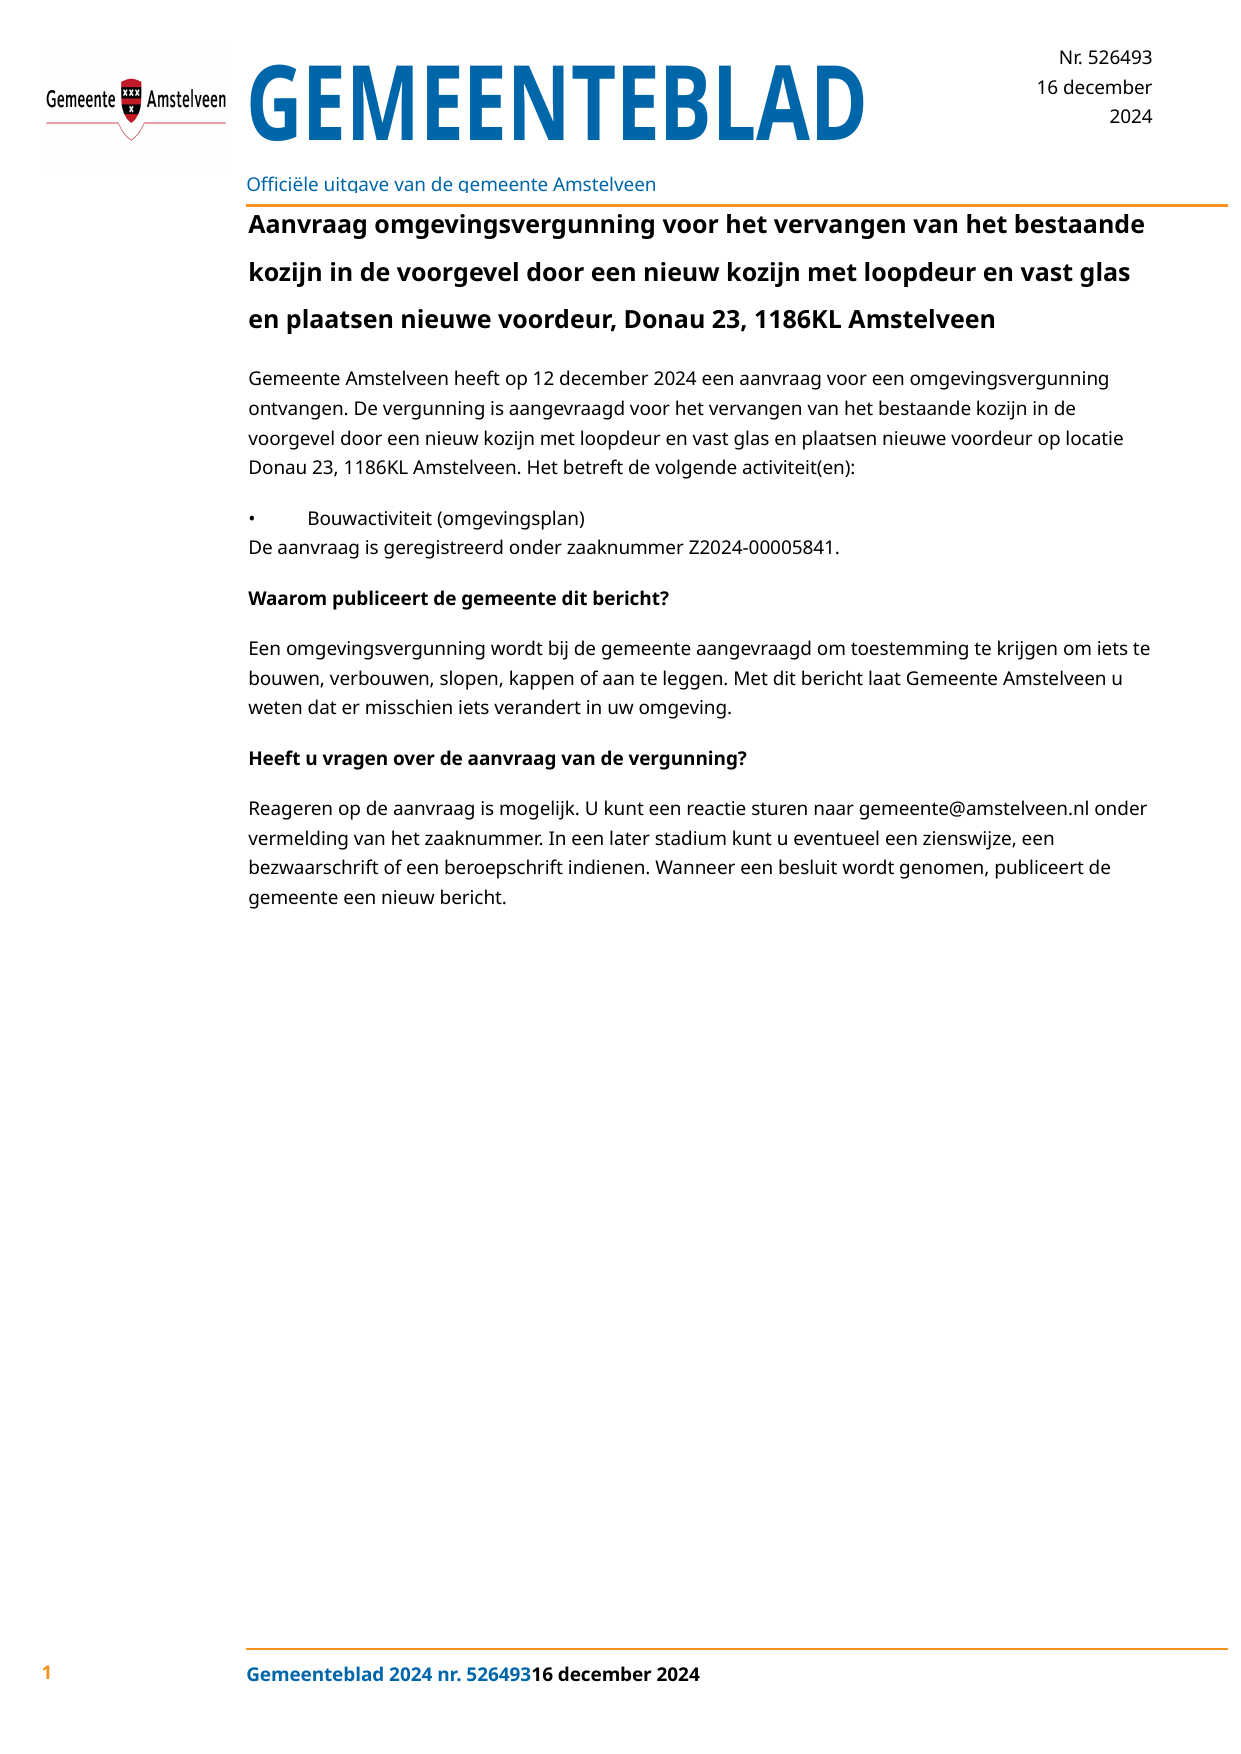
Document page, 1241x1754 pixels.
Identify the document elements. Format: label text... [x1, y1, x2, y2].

list Bouwactiviteit (omgevingsplan) [248, 505, 1152, 530]
text Gemeente Amstelveen heeft op 12 december 2024 een aanvraag voor een omgevingsvergunning ontvangen. De vergunning is aangevraagd voor het vervangen van het bestaande kozijn in de voorgevel door een nieuw kozijn met loopdeur en vast glas en plaatsen nieuwe voordeur op locatie Donau 23, 1186KL Amstelveen. Het betreft de volgende activiteit(en): [248, 366, 1152, 480]
text Waarom publiceert de gemeente dit bericht? [248, 585, 1152, 610]
text Reageren op de aanvraag is mogelijk. U kunt een reactie sturen naar gemeente@amstelveen.nl onder vermelding van het zaaknummer. In een later stadium kunt u eventueel een zienswijze, een bezwaarschrift of een beroepschrift indienen. Wanneer een besluit wordt genomen, publiceert de gemeente een nieuw bericht. [248, 795, 1152, 909]
text De aanvraag is geregistreerd onder zaaknummer Z2024-00005841. [248, 534, 1152, 560]
text Heeft u vragen over de aanvraag van de vergunning? [248, 745, 1152, 770]
picture [41, 47, 231, 172]
text Een omgevingsvergunning wordt bij de gemeente aangevraagd om toestemming te krijgen om iets te bouwen, verbouwen, slopen, kappen of aan te leggen. Met dit bericht laat Gemeente Amstelveen u weten dat er misschien iets verandert in uw omgeving. [248, 635, 1152, 720]
text Aanvraag omgevingsvergunning voor het vervangen van het bestaande kozijn in de voorgevel door een nieuw kozijn met loopdeur en vast glas en plaatsen nieuwe voordeur, Donau 23, 1186KL Amstelveen [248, 207, 1152, 336]
